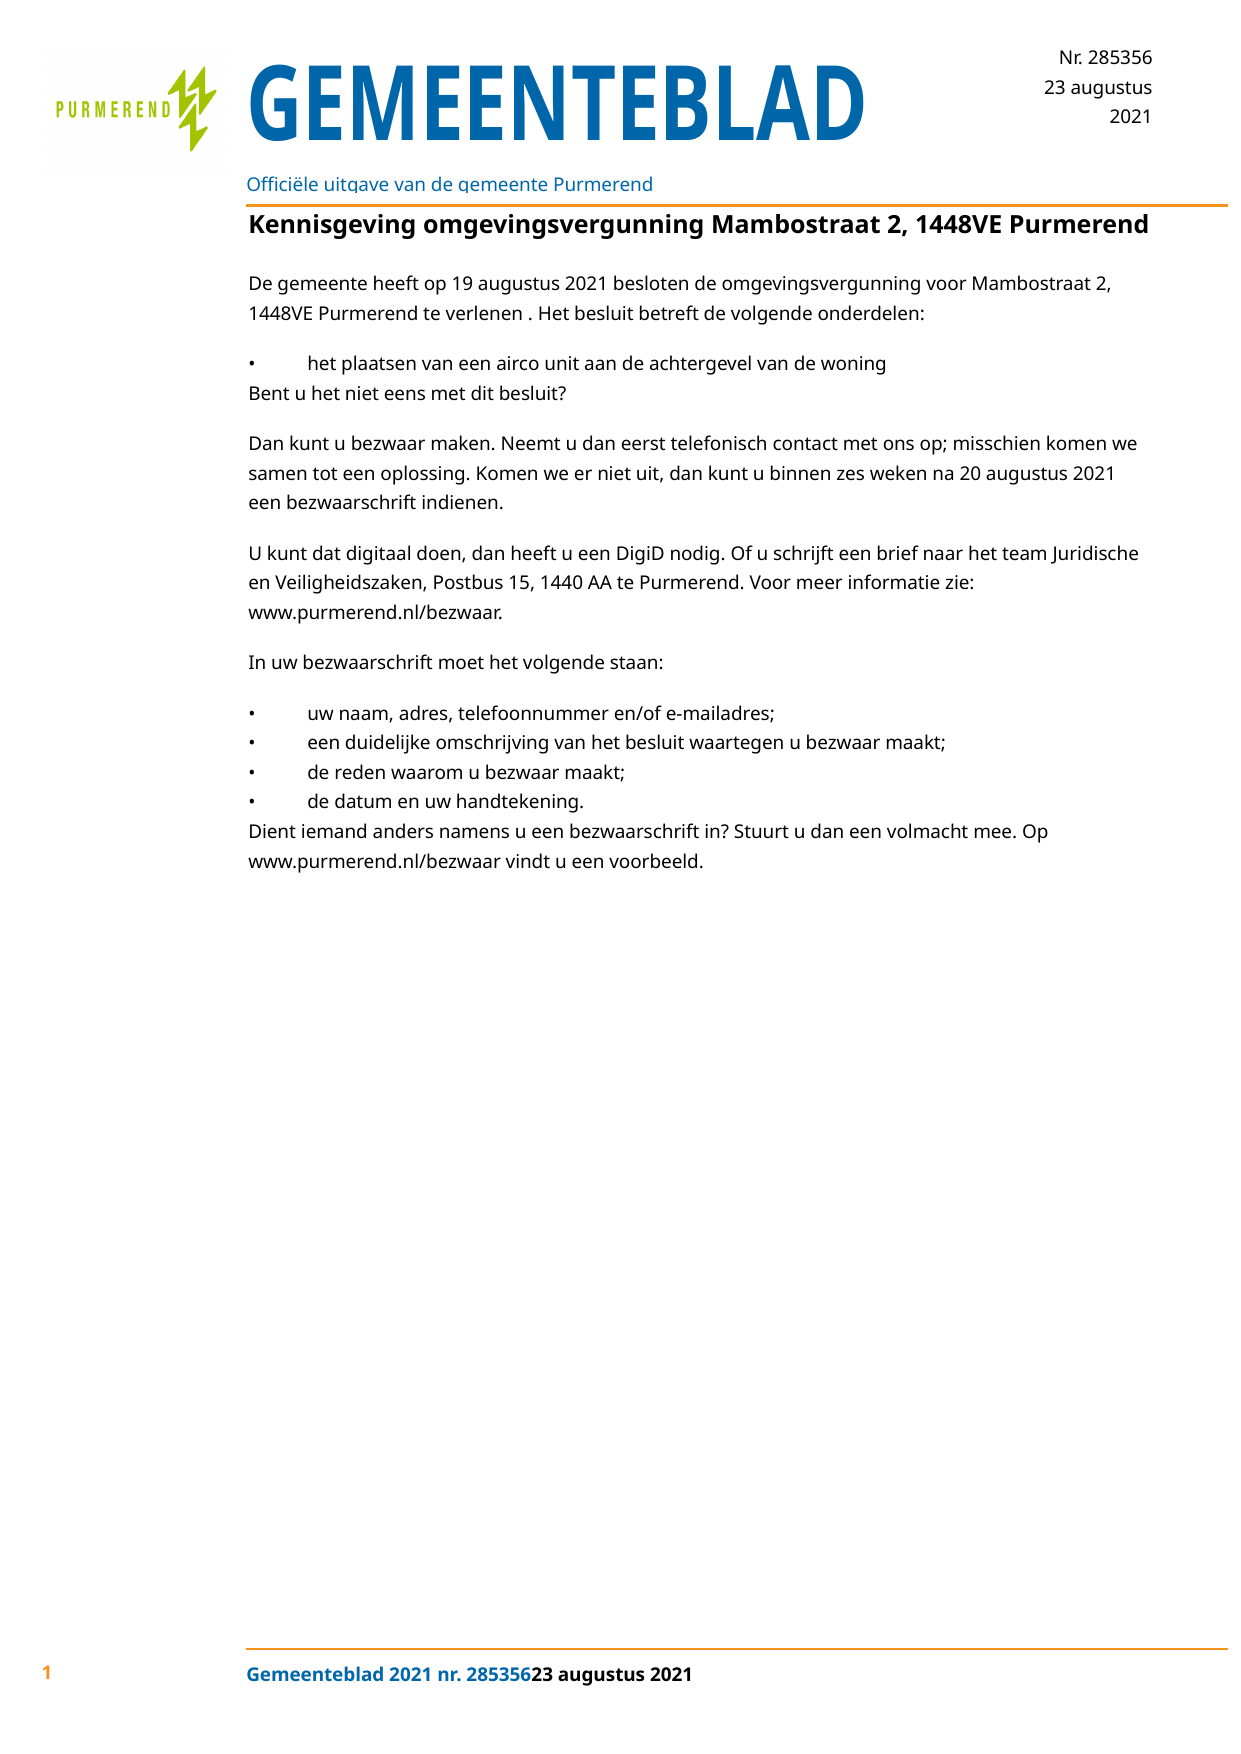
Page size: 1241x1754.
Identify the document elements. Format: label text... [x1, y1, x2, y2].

list de reden waarom u bezwaar maakt; [248, 759, 1152, 785]
list een duidelijke omschrijving van het besluit waartegen u bezwaar maakt; [248, 729, 1152, 755]
list uw naam, adres, telefoonnummer en/of e-mailadres; [248, 700, 1152, 726]
text In uw bezwaarschrift moet het volgende staan: [248, 649, 1152, 675]
text U kunt dat digitaal doen, dan heeft u een DigiD nodig. Of u schrijft een brief naar het team Juridische en Veiligheidszaken, Postbus 15, 1440 AA te Purmerend. Voor meer informatie zie: www.purmerend.nl/bezwaar. [248, 540, 1152, 625]
list het plaatsen van een airco unit aan de achtergevel van de woning [248, 350, 1152, 376]
list de datum en uw handtekening. [248, 789, 1152, 814]
picture [41, 47, 231, 172]
text Dient iemand anders namens u een bezwaarschrift in? Stuurt u dan een volmacht mee. Op www.purmerend.nl/bezwaar vindt u een voorbeeld. [248, 818, 1152, 873]
text De gemeente heeft op 19 augustus 2021 besloten de omgevingsvergunning voor Mambostraat 2, 1448VE Purmerend te verlenen . Het besluit betreft de volgende onderdelen: [248, 270, 1152, 326]
text Kennisgeving omgevingsvergunning Mambostraat 2, 1448VE Purmerend [248, 207, 1152, 241]
text Dan kunt u bezwaar maken. Neemt u dan eerst telefonisch contact met ons op; misschien komen we samen tot een oplossing. Komen we er niet uit, dan kunt u binnen zes weken na 20 augustus 2021 een bezwaarschrift indienen. [248, 430, 1152, 515]
text Bent u het niet eens met dit besluit? [248, 380, 1152, 406]
